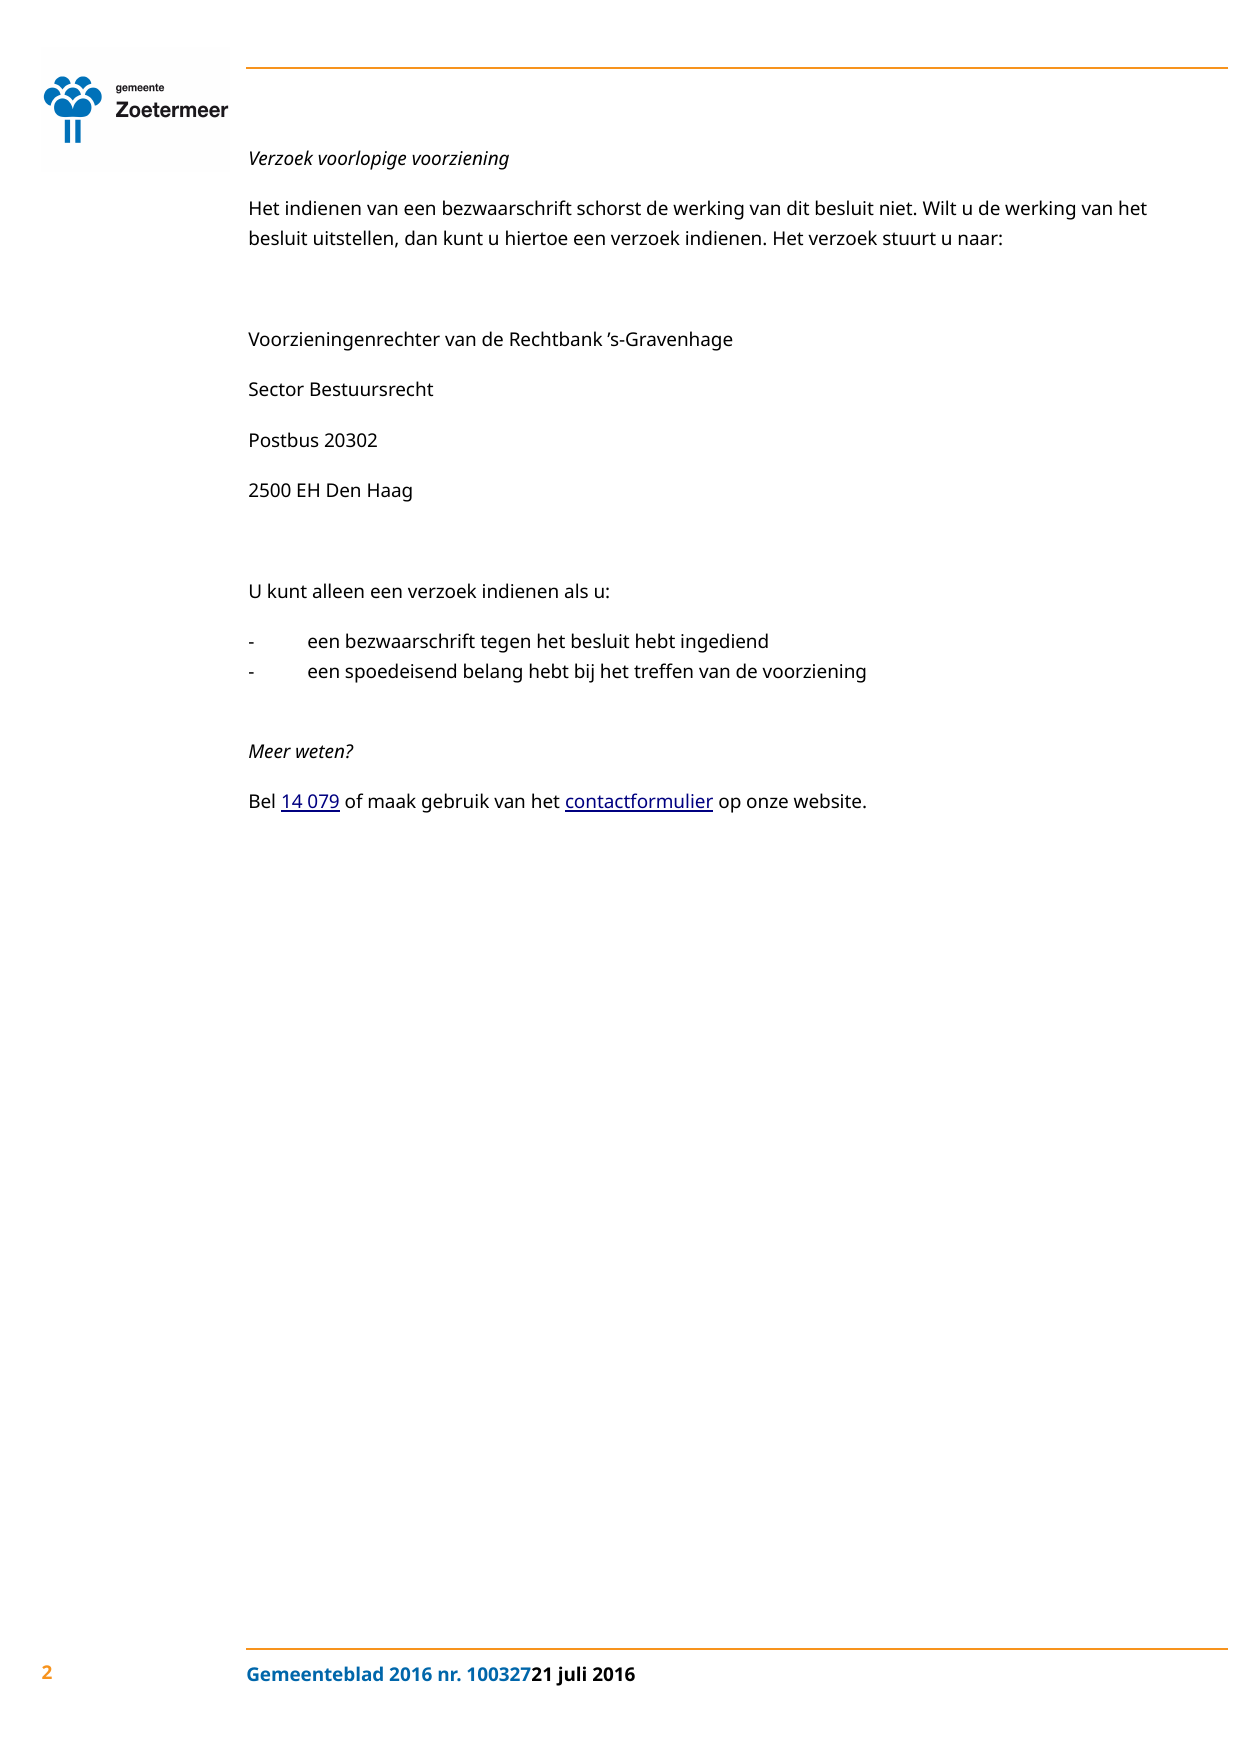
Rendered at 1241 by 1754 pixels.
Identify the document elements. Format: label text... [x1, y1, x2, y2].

picture [41, 47, 231, 172]
text Sector Bestuursrecht [248, 376, 1152, 402]
text 2500 EH Den Haag [248, 477, 1152, 503]
text Meer weten? [248, 738, 1152, 764]
text Verzoek voorlopige voorziening [248, 145, 1152, 171]
text Voorzieningenrechter van de Rechtbank ’s-Gravenhage [248, 326, 1152, 352]
list een spoedeisend belang hebt bij het treffen van de voorziening [248, 658, 1152, 684]
text Het indienen van een bezwaarschrift schorst de werking van dit besluit niet. Wilt u de werking van het besluit uitstellen, dan kunt u hiertoe een verzoek indienen. Het verzoek stuurt u naar: [248, 196, 1152, 251]
text Bel 14 079 of maak gebruik van het contactformulier op onze website. [248, 788, 1152, 814]
text Postbus 20302 [248, 427, 1152, 453]
list een bezwaarschrift tegen het besluit hebt ingediend [248, 628, 1152, 654]
text U kunt alleen een verzoek indienen als u: [248, 578, 1152, 604]
